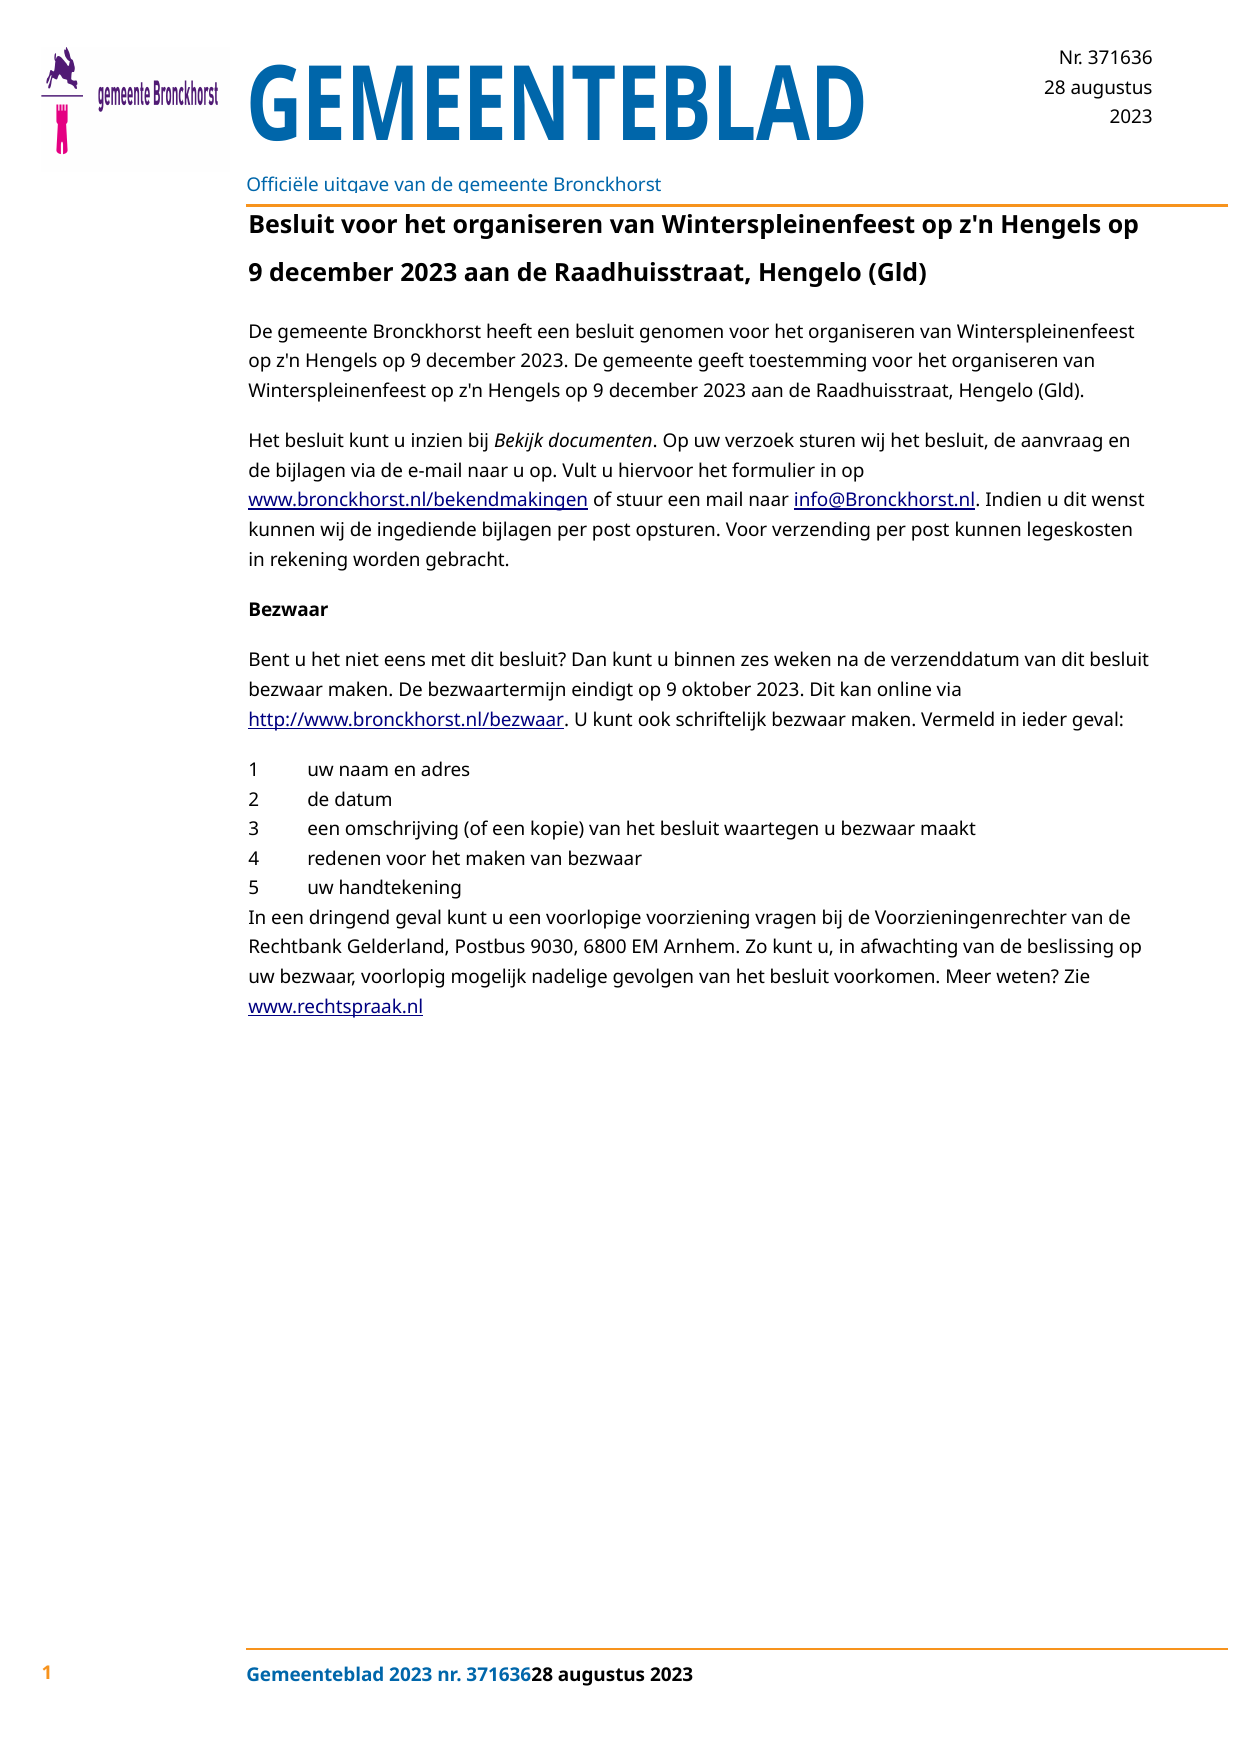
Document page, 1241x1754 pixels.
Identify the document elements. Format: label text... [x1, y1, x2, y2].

text Besluit voor het organiseren van Winterspleinenfeest op z'n Hengels op 9 december 2023 aan de Raadhuisstraat, Hengelo (Gld) [248, 207, 1152, 288]
list uw handtekening [248, 874, 1152, 900]
list redenen voor het maken van bezwaar [248, 845, 1152, 871]
text In een dringend geval kunt u een voorlopige voorziening vragen bij de Voorzieningenrechter van de Rechtbank Gelderland, Postbus 9030, 6800 EM Arnhem. Zo kunt u, in afwachting van de beslissing op uw bezwaar, voorlopig mogelijk nadelige gevolgen van het besluit voorkomen. Meer weten? Zie www.rechtspraak.nl [248, 904, 1152, 1019]
list de datum [248, 786, 1152, 812]
text Het besluit kunt u inzien bij Bekijk documenten. Op uw verzoek sturen wij het besluit, de aanvraag en de bijlagen via de e-mail naar u op. Vult u hiervoor het formulier in op www.bronckhorst.nl/bekendmakingen of stuur een mail naar info@Bronckhorst.nl. Indien u dit wenst kunnen wij de ingediende bijlagen per post opsturen. Voor verzending per post kunnen legeskosten in rekening worden gebracht. [248, 427, 1152, 572]
list uw naam en adres [248, 756, 1152, 782]
text Bent u het niet eens met dit besluit? Dan kunt u binnen zes weken na de verzenddatum van dit besluit bezwaar maken. De bezwaartermijn eindigt op 9 oktober 2023. Dit kan online via http://www.bronckhorst.nl/bezwaar. U kunt ook schriftelijk bezwaar maken. Vermeld in ieder geval: [248, 647, 1152, 732]
picture [41, 47, 231, 172]
text Bezwaar [248, 596, 1152, 622]
text De gemeente Bronckhorst heeft een besluit genomen voor het organiseren van Winterspleinenfeest op z'n Hengels op 9 december 2023. De gemeente geeft toestemming voor het organiseren van Winterspleinenfeest op z'n Hengels op 9 december 2023 aan de Raadhuisstraat, Hengelo (Gld). [248, 318, 1152, 403]
list een omschrijving (of een kopie) van het besluit waartegen u bezwaar maakt [248, 815, 1152, 841]
